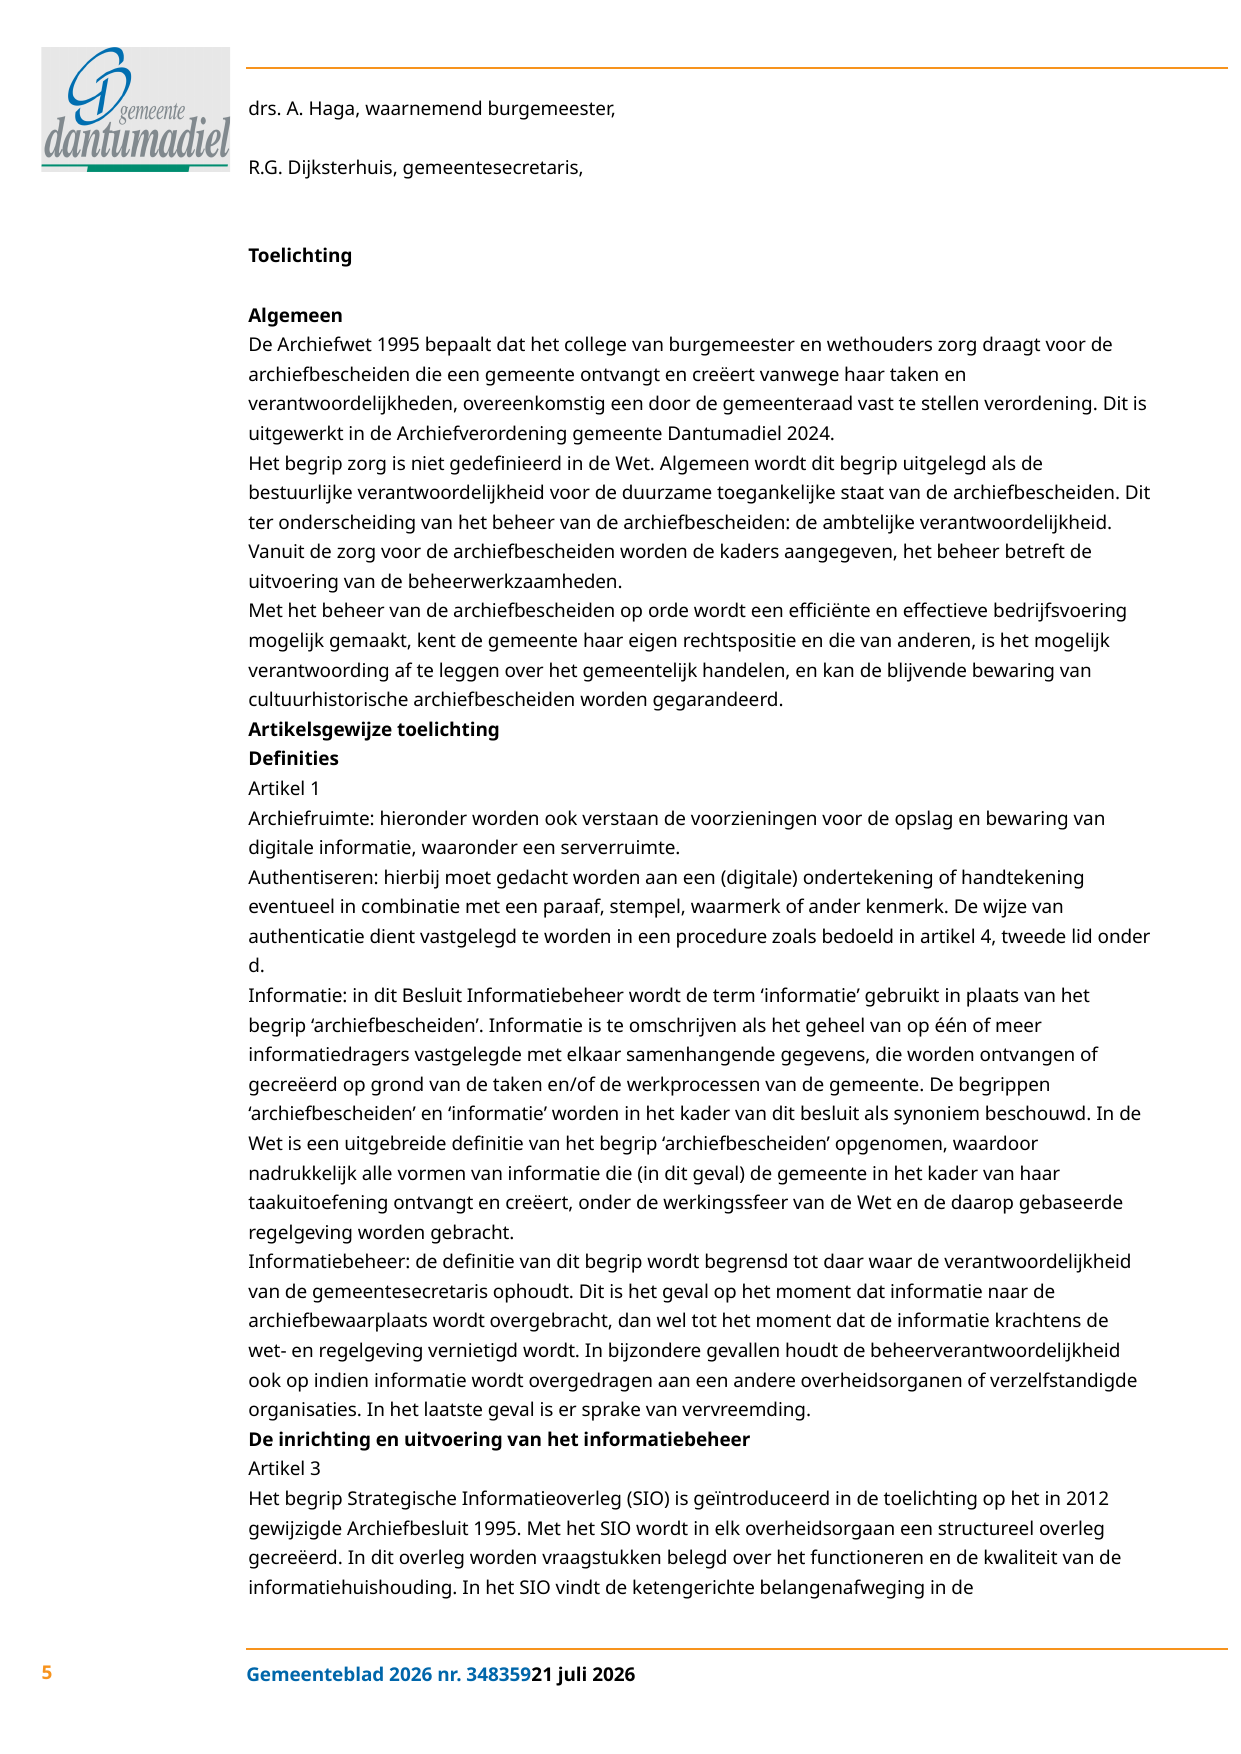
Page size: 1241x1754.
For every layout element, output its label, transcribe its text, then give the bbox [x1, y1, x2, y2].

text Definities [248, 746, 1152, 771]
text Authentiseren: hierbij moet gedacht worden aan een (digitale) ondertekening of handtekening eventueel in combinatie met een paraaf, stempel, waarmerk of ander kenmerk. De wijze van authenticatie dient vastgelegd te worden in een procedure zoals bedoeld in artikel 4, tweede lid onder d. [248, 864, 1152, 978]
text Het begrip Strategische Informatieoverleg (SIO) is geïntroduceerd in de toelichting op het in 2012 gewijzigde Archiefbesluit 1995. Met het SIO wordt in elk overheidsorgaan een structureel overleg gecreëerd. In dit overleg worden vraagstukken belegd over het functioneren en de kwaliteit van de informatiehuishouding. In het SIO vindt de ketengerichte belangenafweging in de [248, 1485, 1152, 1600]
text Informatiebeheer: de definitie van dit begrip wordt begrensd tot daar waar de verantwoordelijkheid van de gemeentesecretaris ophoudt. Dit is het geval op het moment dat informatie naar de archiefbewaarplaats wordt overgebracht, dan wel tot het moment dat de informatie krachtens de wet- en regelgeving vernietigd wordt. In bijzondere gevallen houdt de beheerverantwoordelijkheid ook op indien informatie wordt overgedragen aan een andere overheidsorganen of verzelfstandigde organisaties. In het laatste geval is er sprake van vervreemding. [248, 1248, 1152, 1422]
text Informatie: in dit Besluit Informatiebeheer wordt de term ‘informatie’ gebruikt in plaats van het begrip ‘archiefbescheiden’. Informatie is te omschrijven als het geheel van op één of meer informatiedragers vastgelegde met elkaar samenhangende gegevens, die worden ontvangen of gecreëerd op grond van de taken en/of de werkprocessen van de gemeente. De begrippen ‘archiefbescheiden’ en ‘informatie’ worden in het kader van dit besluit als synoniem beschouwd. In de Wet is een uitgebreide definitie van het begrip ‘archiefbescheiden’ opgenomen, waardoor nadrukkelijk alle vormen van informatie die (in dit geval) de gemeente in het kader van haar taakuitoefening ontvangt en creëert, onder de werkingssfeer van de Wet en de daarop gebaseerde regelgeving worden gebracht. [248, 982, 1152, 1245]
text De inrichting en uitvoering van het informatiebeheer [248, 1426, 1152, 1452]
text De Archiefwet 1995 bepaalt dat het college van burgemeester en wethouders zorg draagt voor de archiefbescheiden die een gemeente ontvangt en creëert vanwege haar taken en verantwoordelijkheden, overeenkomstig een door de gemeenteraad vast te stellen verordening. Dit is uitgewerkt in de Archiefverordening gemeente Dantumadiel 2024. [248, 331, 1152, 446]
text Het begrip zorg is niet gedefinieerd in de Wet. Algemeen wordt dit begrip uitgelegd als de bestuurlijke verantwoordelijkheid voor de duurzame toegankelijke staat van de archiefbescheiden. Dit ter onderscheiding van het beheer van de archiefbescheiden: de ambtelijke verantwoordelijkheid. Vanuit de zorg voor de archiefbescheiden worden de kaders aangegeven, het beheer betreft de uitvoering van de beheerwerkzaamheden. [248, 450, 1152, 594]
picture [41, 47, 231, 172]
text Archiefruimte: hieronder worden ook verstaan de voorzieningen voor de opslag en bewaring van digitale informatie, waaronder een serverruimte. [248, 805, 1152, 860]
text Artikel 3 [248, 1456, 1152, 1481]
text Algemeen [248, 302, 1152, 328]
text Artikel 1 [248, 775, 1152, 801]
text R.G. Dijksterhuis, gemeentesecretaris, [248, 154, 1152, 180]
text Toelichting [248, 243, 1152, 268]
text Met het beheer van de archiefbescheiden op orde wordt een efficiënte en effectieve bedrijfsvoering mogelijk gemaakt, kent de gemeente haar eigen rechtspositie en die van anderen, is het mogelijk verantwoording af te leggen over het gemeentelijk handelen, en kan de blijvende bewaring van cultuurhistorische archiefbescheiden worden gegarandeerd. [248, 598, 1152, 712]
text drs. A. Haga, waarnemend burgemeester, [248, 95, 1152, 121]
text Artikelsgewijze toelichting [248, 716, 1152, 742]
